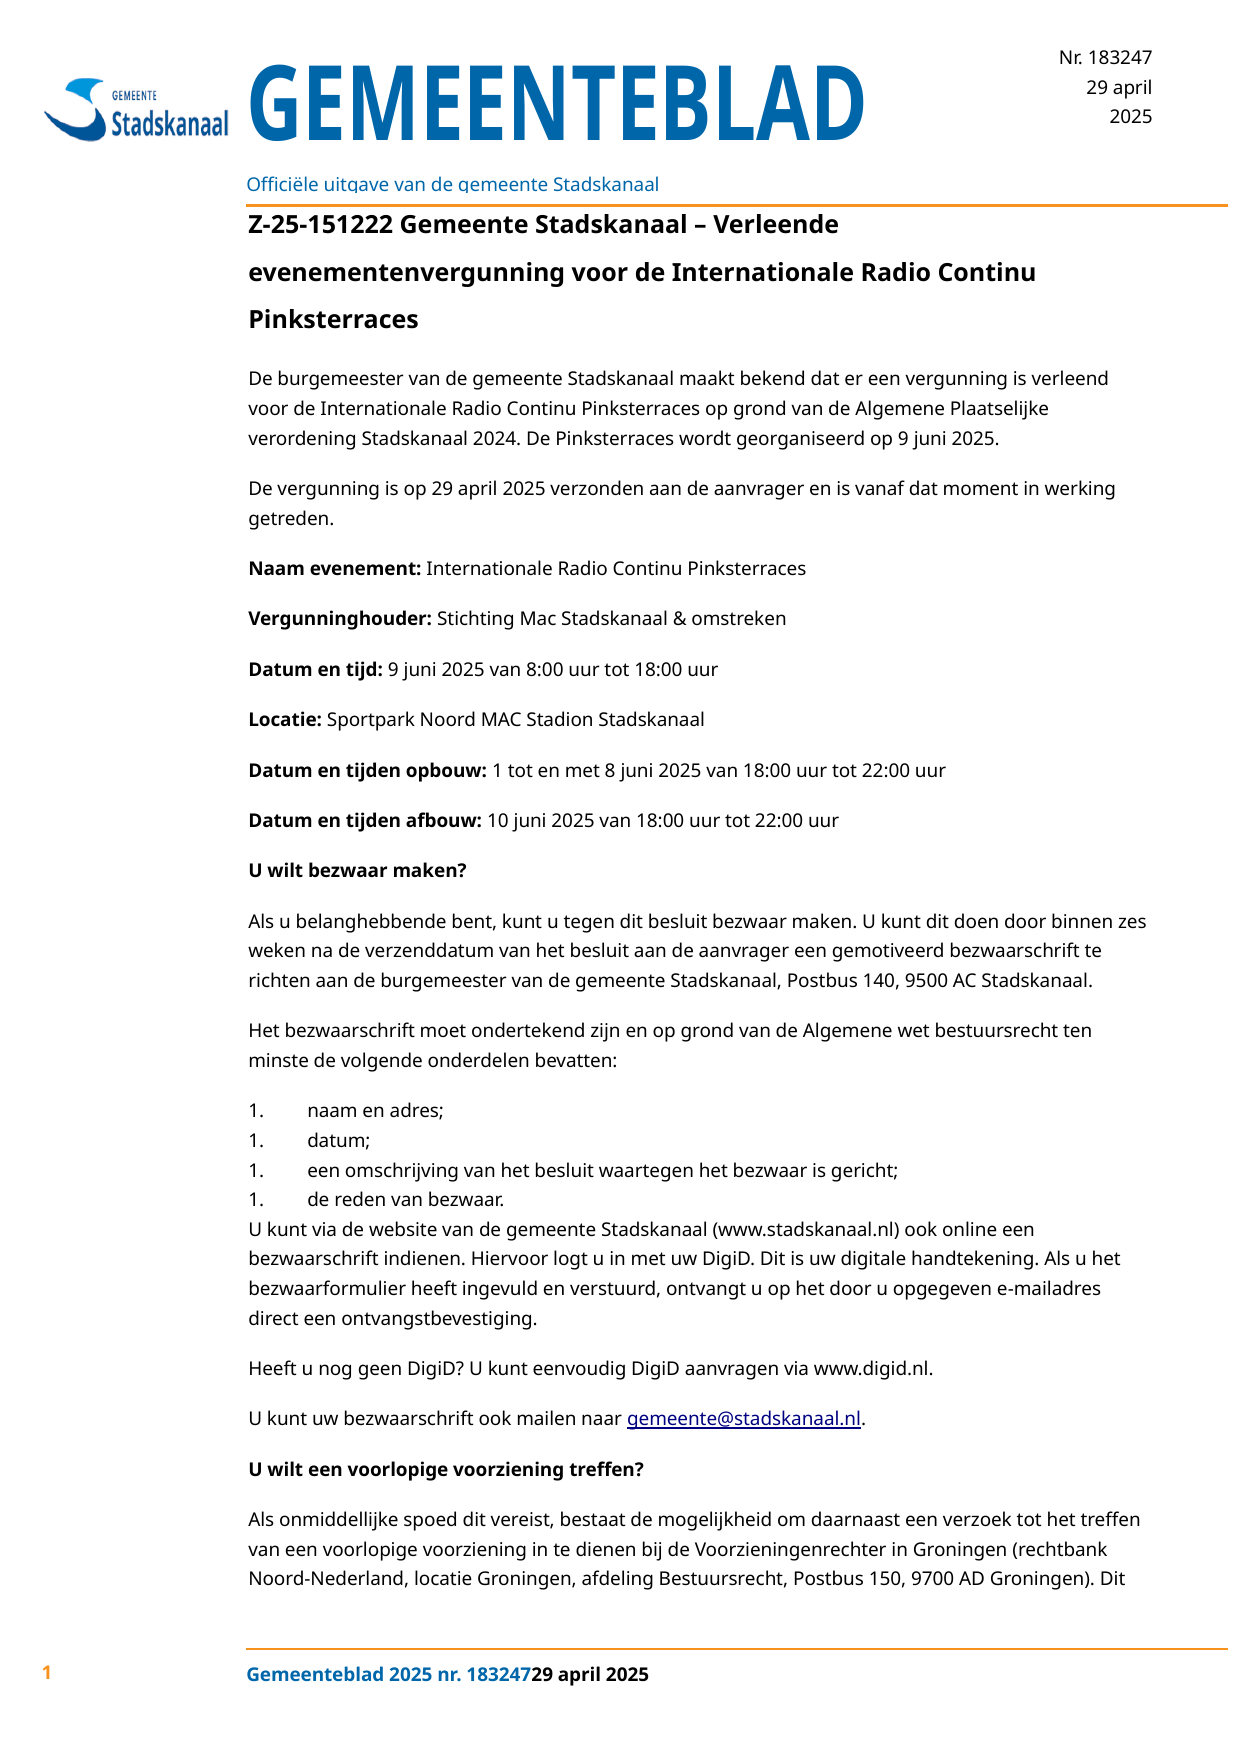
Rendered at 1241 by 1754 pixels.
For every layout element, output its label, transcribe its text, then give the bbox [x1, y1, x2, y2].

text Naam evenement: Internationale Radio Continu Pinksterraces [248, 555, 1152, 581]
text Vergunninghouder: Stichting Mac Stadskanaal & omstreken [248, 606, 1152, 631]
text Heeft u nog geen DigiD? U kunt eenvoudig DigiD aanvragen via www.digid.nl. [248, 1355, 1152, 1381]
text Datum en tijd: 9 juni 2025 van 8:00 uur tot 18:00 uur [248, 656, 1152, 682]
text U kunt via de website van de gemeente Stadskanaal (www.stadskanaal.nl) ook online een bezwaarschrift indienen. Hiervoor logt u in met uw DigiD. Dit is uw digitale handtekening. Als u het bezwaarformulier heeft ingevuld en verstuurd, ontvangt u op het door u opgegeven e‑mailadres direct een ontvangstbevestiging. [248, 1216, 1152, 1330]
text Als u belanghebbende bent, kunt u tegen dit besluit bezwaar maken. U kunt dit doen door binnen zes weken na de verzenddatum van het besluit aan de aanvrager een gemotiveerd bezwaarschrift te richten aan de burgemeester van de gemeente Stadskanaal, Postbus 140, 9500 AC Stadskanaal. [248, 908, 1152, 993]
list naam en adres; [248, 1098, 1152, 1123]
text U kunt uw bezwaarschrift ook mailen naar gemeente@stadskanaal.nl. [248, 1406, 1152, 1431]
text Als onmiddellijke spoed dit vereist, bestaat de mogelijkheid om daarnaast een verzoek tot het treffen van een voorlopige voorziening in te dienen bij de Voorzieningenrechter in Groningen (rechtbank Noord-Nederland, locatie Groningen, afdeling Bestuursrecht, Postbus 150, 9700 AD Groningen). Dit [248, 1506, 1152, 1591]
text Datum en tijden opbouw: 1 tot en met 8 juni 2025 van 18:00 uur tot 22:00 uur [248, 757, 1152, 782]
list een omschrijving van het besluit waartegen het bezwaar is gericht; [248, 1157, 1152, 1182]
text Datum en tijden afbouw: 10 juni 2025 van 18:00 uur tot 22:00 uur [248, 807, 1152, 833]
text Locatie: Sportpark Noord MAC Stadion Stadskanaal [248, 706, 1152, 732]
text U wilt een voorlopige voorziening treffen? [248, 1456, 1152, 1482]
text Z-25-151222 Gemeente Stadskanaal – Verleende evenementenvergunning voor de Internationale Radio Continu Pinksterraces [248, 207, 1152, 336]
text De burgemeester van de gemeente Stadskanaal maakt bekend dat er een vergunning is verleend voor de Internationale Radio Continu Pinksterraces op grond van de Algemene Plaatselijke verordening Stadskanaal 2024. De Pinksterraces wordt georganiseerd op 9 juni 2025. [248, 366, 1152, 450]
text U wilt bezwaar maken? [248, 858, 1152, 883]
list de reden van bezwaar. [248, 1186, 1152, 1212]
list datum; [248, 1127, 1152, 1153]
picture [41, 47, 231, 172]
text Het bezwaarschrift moet ondertekend zijn en op grond van de Algemene wet bestuursrecht ten minste de volgende onderdelen bevatten: [248, 1018, 1152, 1073]
text De vergunning is op 29 april 2025 verzonden aan de aanvrager en is vanaf dat moment in werking getreden. [248, 475, 1152, 530]
